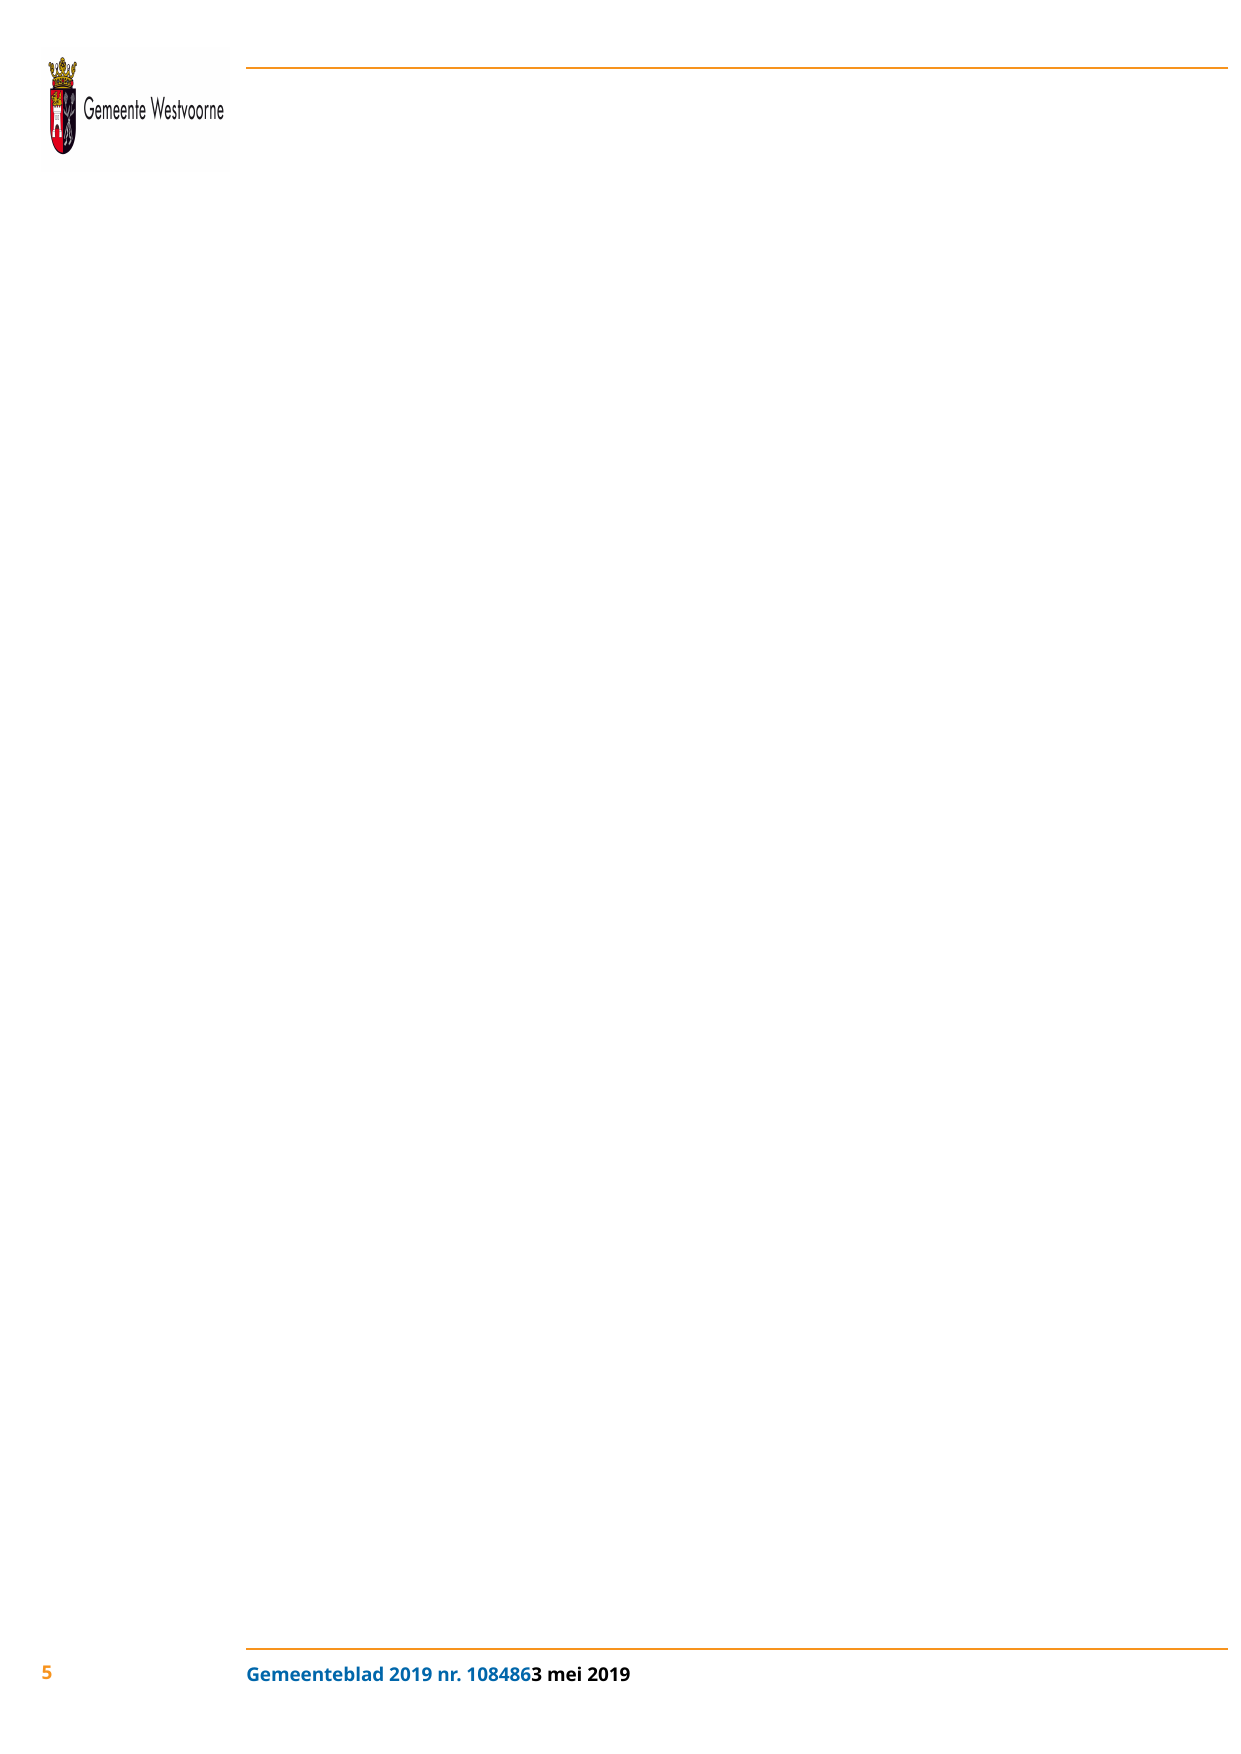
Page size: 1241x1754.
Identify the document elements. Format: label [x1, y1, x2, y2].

picture [41, 47, 231, 172]
